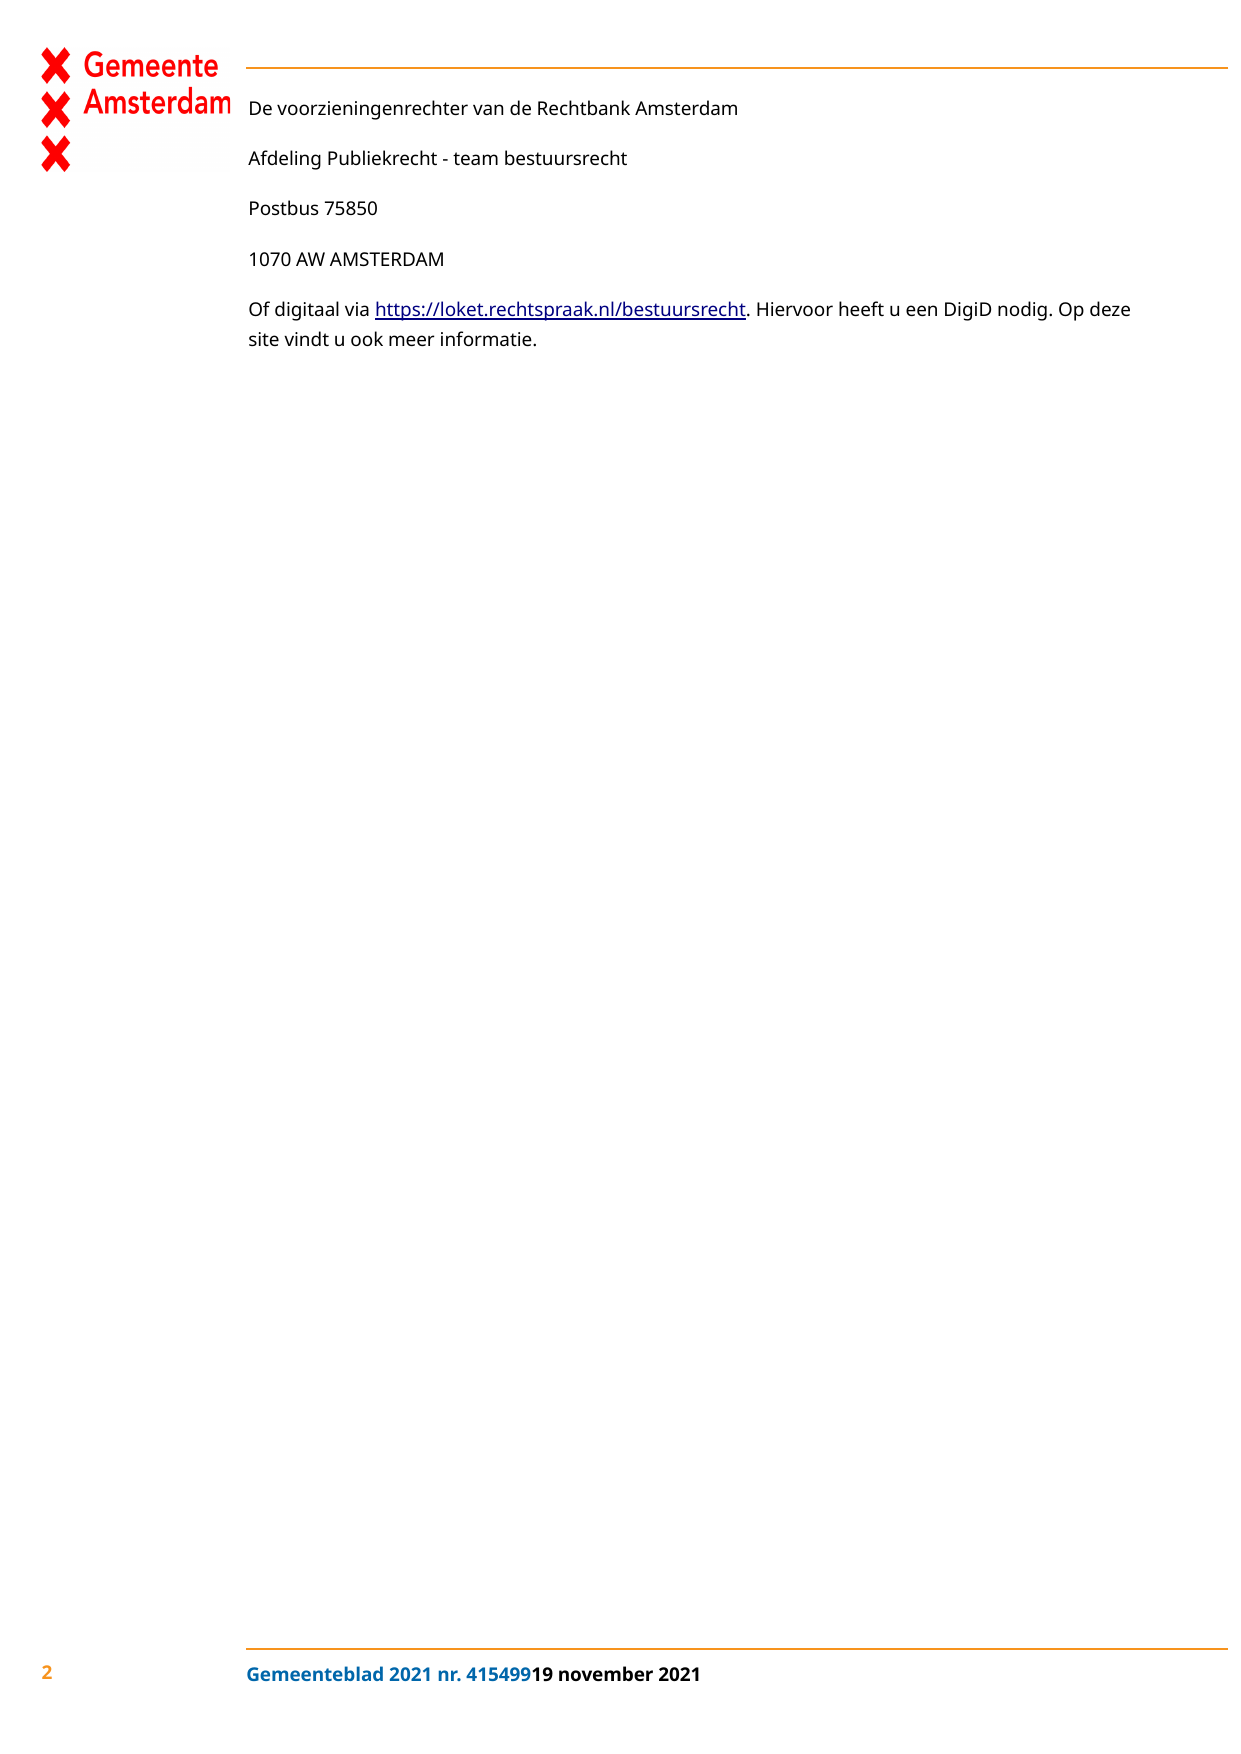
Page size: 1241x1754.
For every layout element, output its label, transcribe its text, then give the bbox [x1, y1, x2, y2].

text 1070 AW AMSTERDAM [248, 246, 1152, 272]
text Postbus 75850 [248, 196, 1152, 221]
text De voorzieningenrechter van de Rechtbank Amsterdam [248, 95, 1152, 121]
text Afdeling Publiekrecht - team bestuursrecht [248, 145, 1152, 171]
text Of digitaal via https://loket.rechtspraak.nl/bestuursrecht. Hiervoor heeft u een DigiD nodig. Op deze site vindt u ook meer informatie. [248, 296, 1152, 352]
picture [41, 47, 231, 172]
